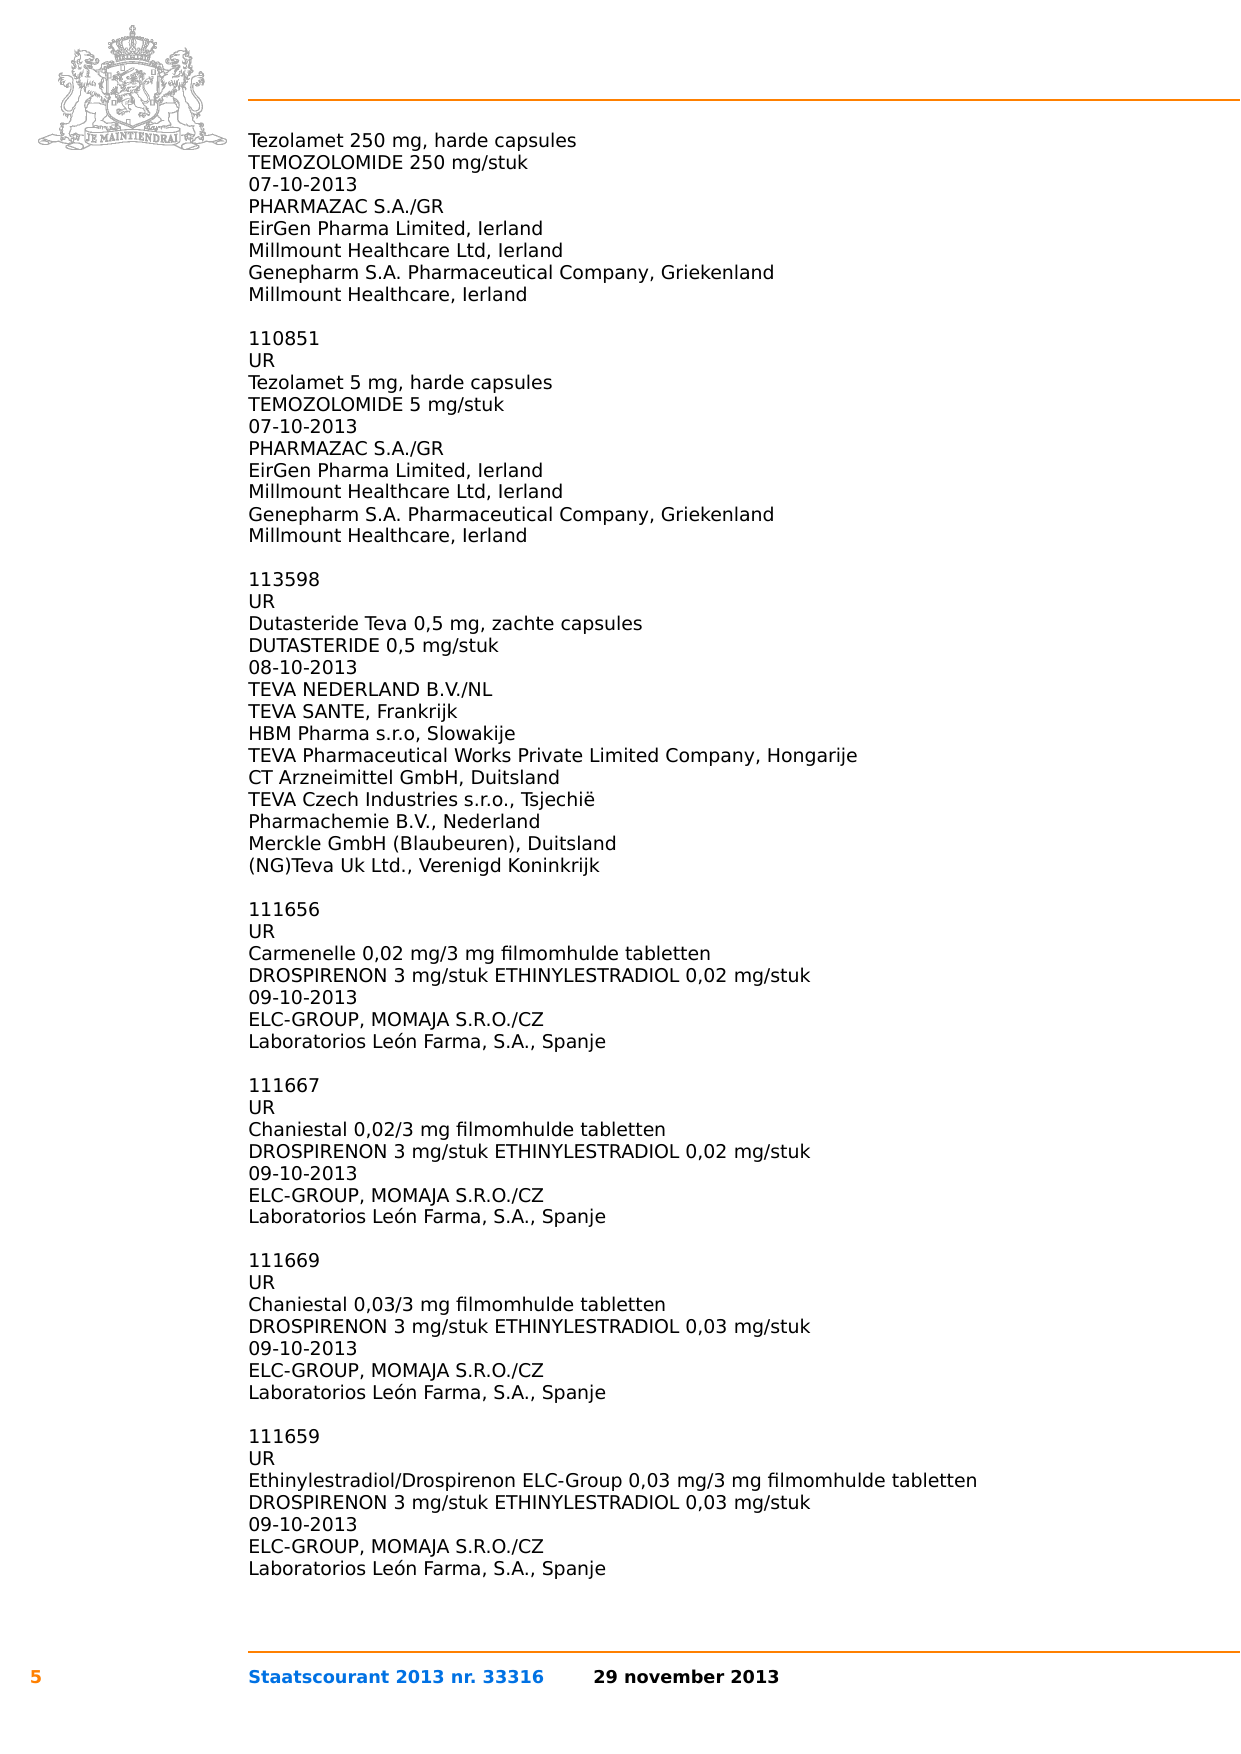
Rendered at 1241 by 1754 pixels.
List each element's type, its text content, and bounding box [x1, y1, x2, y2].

text Merckle GmbH (Blaubeuren), Duitsland [248, 833, 1163, 855]
text UR [248, 1448, 1163, 1470]
text PHARMAZAC S.A./GR [248, 196, 1163, 218]
text 09-10-2013 [248, 1514, 1163, 1536]
text 09-10-2013 [248, 1338, 1163, 1360]
text Millmount Healthcare, Ierland [248, 525, 1163, 547]
text 113598 [248, 569, 1163, 591]
text TEVA SANTE, Frankrijk [248, 701, 1163, 723]
text ELC-GROUP, MOMAJA S.R.O./CZ [248, 1360, 1163, 1382]
text UR [248, 1272, 1163, 1294]
text TEVA Pharmaceutical Works Private Limited Company, Hongarije [248, 745, 1163, 767]
text Laboratorios León Farma, S.A., Spanje [248, 1382, 1163, 1404]
text EirGen Pharma Limited, Ierland [248, 459, 1163, 481]
text Millmount Healthcare, Ierland [248, 284, 1163, 306]
text TEMOZOLOMIDE 250 mg/stuk [248, 152, 1163, 174]
text Carmenelle 0,02 mg/3 mg filmomhulde tabletten [248, 943, 1163, 965]
text Genepharm S.A. Pharmaceutical Company, Griekenland [248, 262, 1163, 284]
text 07-10-2013 [248, 416, 1163, 437]
picture [38, 25, 227, 150]
text UR [248, 921, 1163, 943]
text HBM Pharma s.r.o, Slowakije [248, 723, 1163, 745]
text Chaniestal 0,02/3 mg filmomhulde tabletten [248, 1118, 1163, 1141]
text 09-10-2013 [248, 1162, 1163, 1184]
text 111659 [248, 1426, 1163, 1448]
text ELC-GROUP, MOMAJA S.R.O./CZ [248, 1184, 1163, 1206]
text Laboratorios León Farma, S.A., Spanje [248, 1206, 1163, 1228]
text TEVA NEDERLAND B.V./NL [248, 679, 1163, 701]
text Genepharm S.A. Pharmaceutical Company, Griekenland [248, 503, 1163, 525]
text (NG)Teva Uk Ltd., Verenigd Koninkrijk [248, 855, 1163, 877]
text 08-10-2013 [248, 657, 1163, 679]
text 111656 [248, 899, 1163, 921]
text 111667 [248, 1074, 1163, 1097]
text Laboratorios León Farma, S.A., Spanje [248, 1558, 1163, 1580]
text Tezolamet 250 mg, harde capsules [248, 130, 1163, 152]
text 09-10-2013 [248, 987, 1163, 1009]
text PHARMAZAC S.A./GR [248, 437, 1163, 459]
text TEVA Czech Industries s.r.o., Tsjechië [248, 789, 1163, 811]
text Chaniestal 0,03/3 mg filmomhulde tabletten [248, 1294, 1163, 1316]
text 110851 [248, 328, 1163, 349]
text CT Arzneimittel GmbH, Duitsland [248, 767, 1163, 789]
text Pharmachemie B.V., Nederland [248, 811, 1163, 833]
text Dutasteride Teva 0,5 mg, zachte capsules [248, 613, 1163, 635]
text UR [248, 1097, 1163, 1118]
text Tezolamet 5 mg, harde capsules [248, 372, 1163, 393]
text Laboratorios León Farma, S.A., Spanje [248, 1031, 1163, 1053]
text DROSPIRENON 3 mg/stuk ETHINYLESTRADIOL 0,02 mg/stuk [248, 1141, 1163, 1162]
text Millmount Healthcare Ltd, Ierland [248, 481, 1163, 503]
text 07-10-2013 [248, 174, 1163, 196]
text DROSPIRENON 3 mg/stuk ETHINYLESTRADIOL 0,03 mg/stuk [248, 1492, 1163, 1514]
text DUTASTERIDE 0,5 mg/stuk [248, 635, 1163, 657]
text EirGen Pharma Limited, Ierland [248, 218, 1163, 240]
text UR [248, 591, 1163, 613]
text DROSPIRENON 3 mg/stuk ETHINYLESTRADIOL 0,02 mg/stuk [248, 965, 1163, 987]
text TEMOZOLOMIDE 5 mg/stuk [248, 393, 1163, 416]
text DROSPIRENON 3 mg/stuk ETHINYLESTRADIOL 0,03 mg/stuk [248, 1316, 1163, 1338]
text UR [248, 349, 1163, 372]
text 111669 [248, 1250, 1163, 1272]
text Ethinylestradiol/Drospirenon ELC-Group 0,03 mg/3 mg filmomhulde tabletten [248, 1470, 1163, 1492]
text Millmount Healthcare Ltd, Ierland [248, 240, 1163, 262]
text ELC-GROUP, MOMAJA S.R.O./CZ [248, 1009, 1163, 1031]
text ELC-GROUP, MOMAJA S.R.O./CZ [248, 1536, 1163, 1558]
